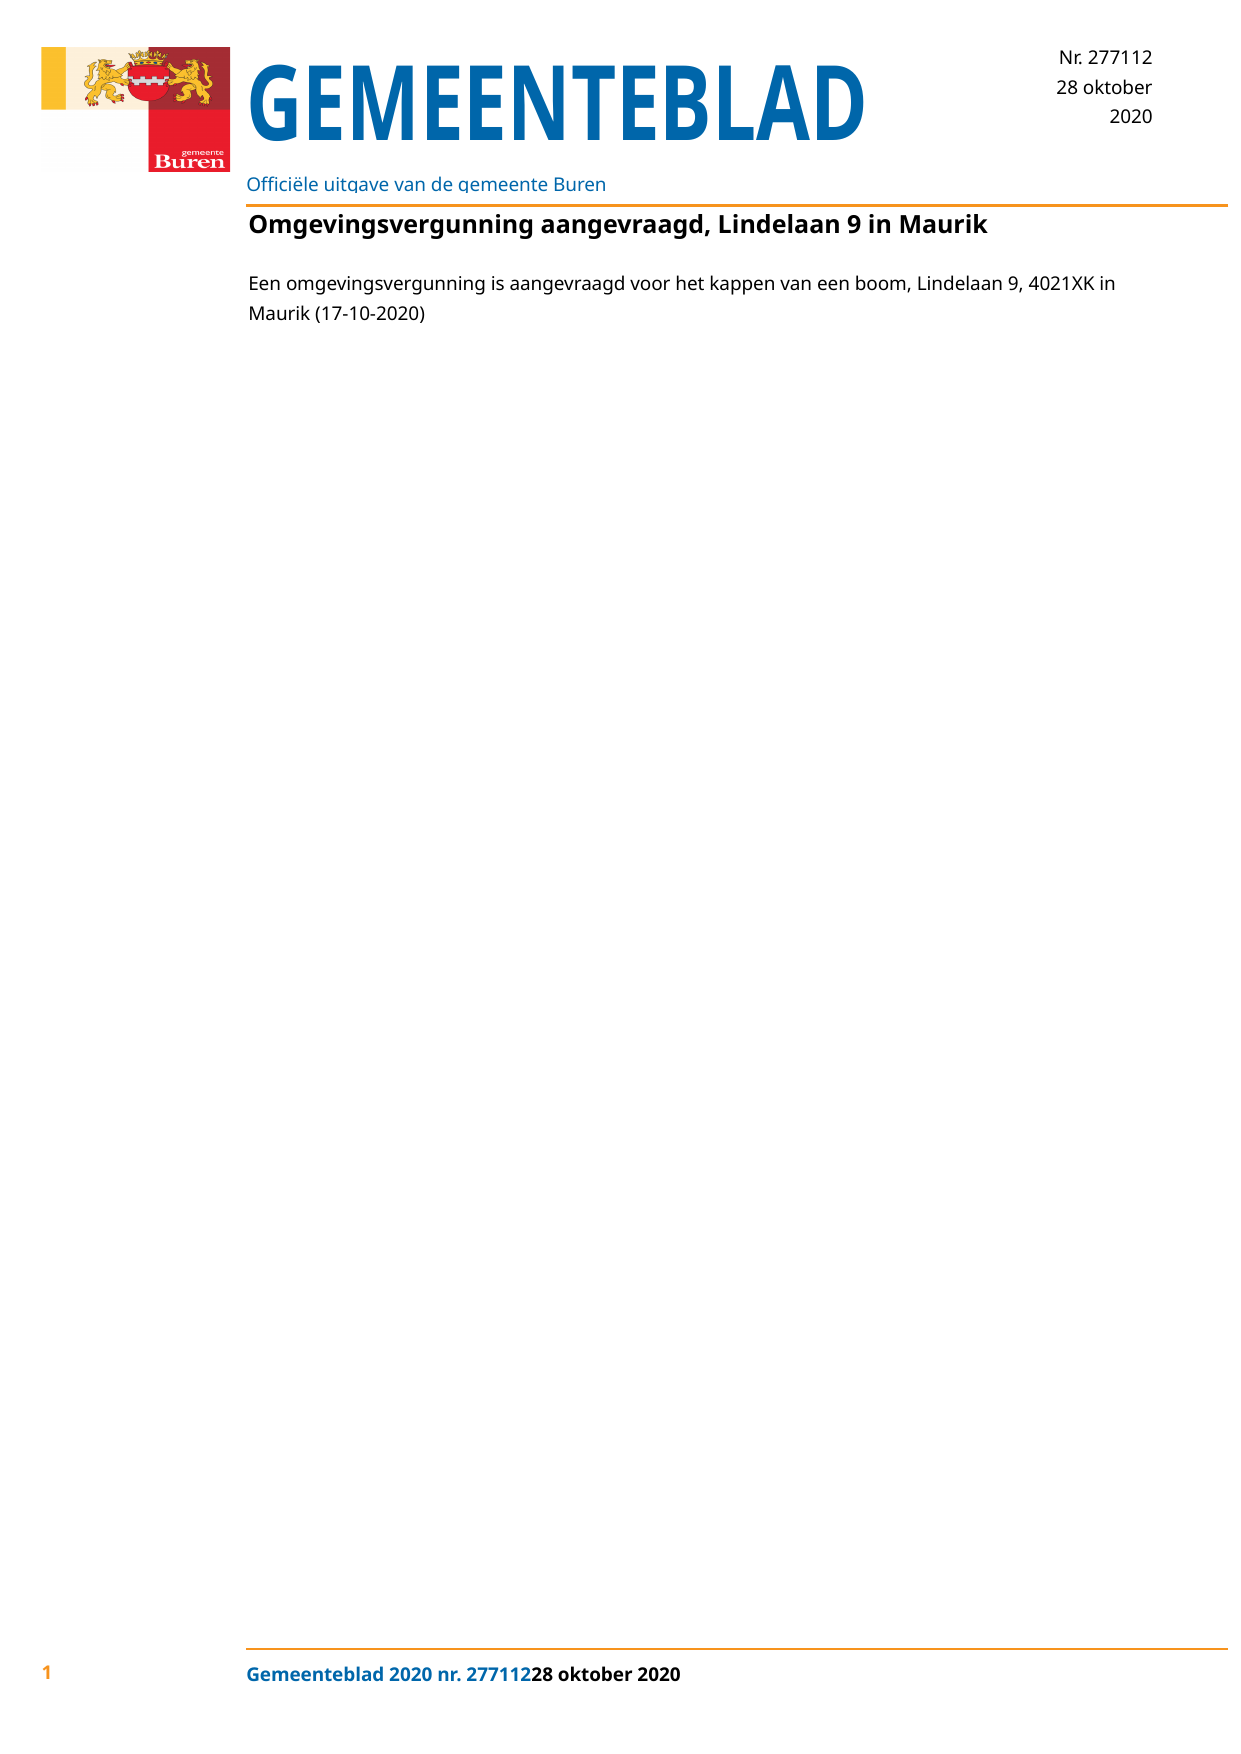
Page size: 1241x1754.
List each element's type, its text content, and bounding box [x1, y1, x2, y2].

picture [41, 47, 231, 172]
text Een omgevingsvergunning is aangevraagd voor het kappen van een boom, Lindelaan 9, 4021XK in Maurik (17-10-2020) [248, 270, 1152, 326]
text Omgevingsvergunning aangevraagd, Lindelaan 9 in Maurik [248, 207, 1152, 241]
